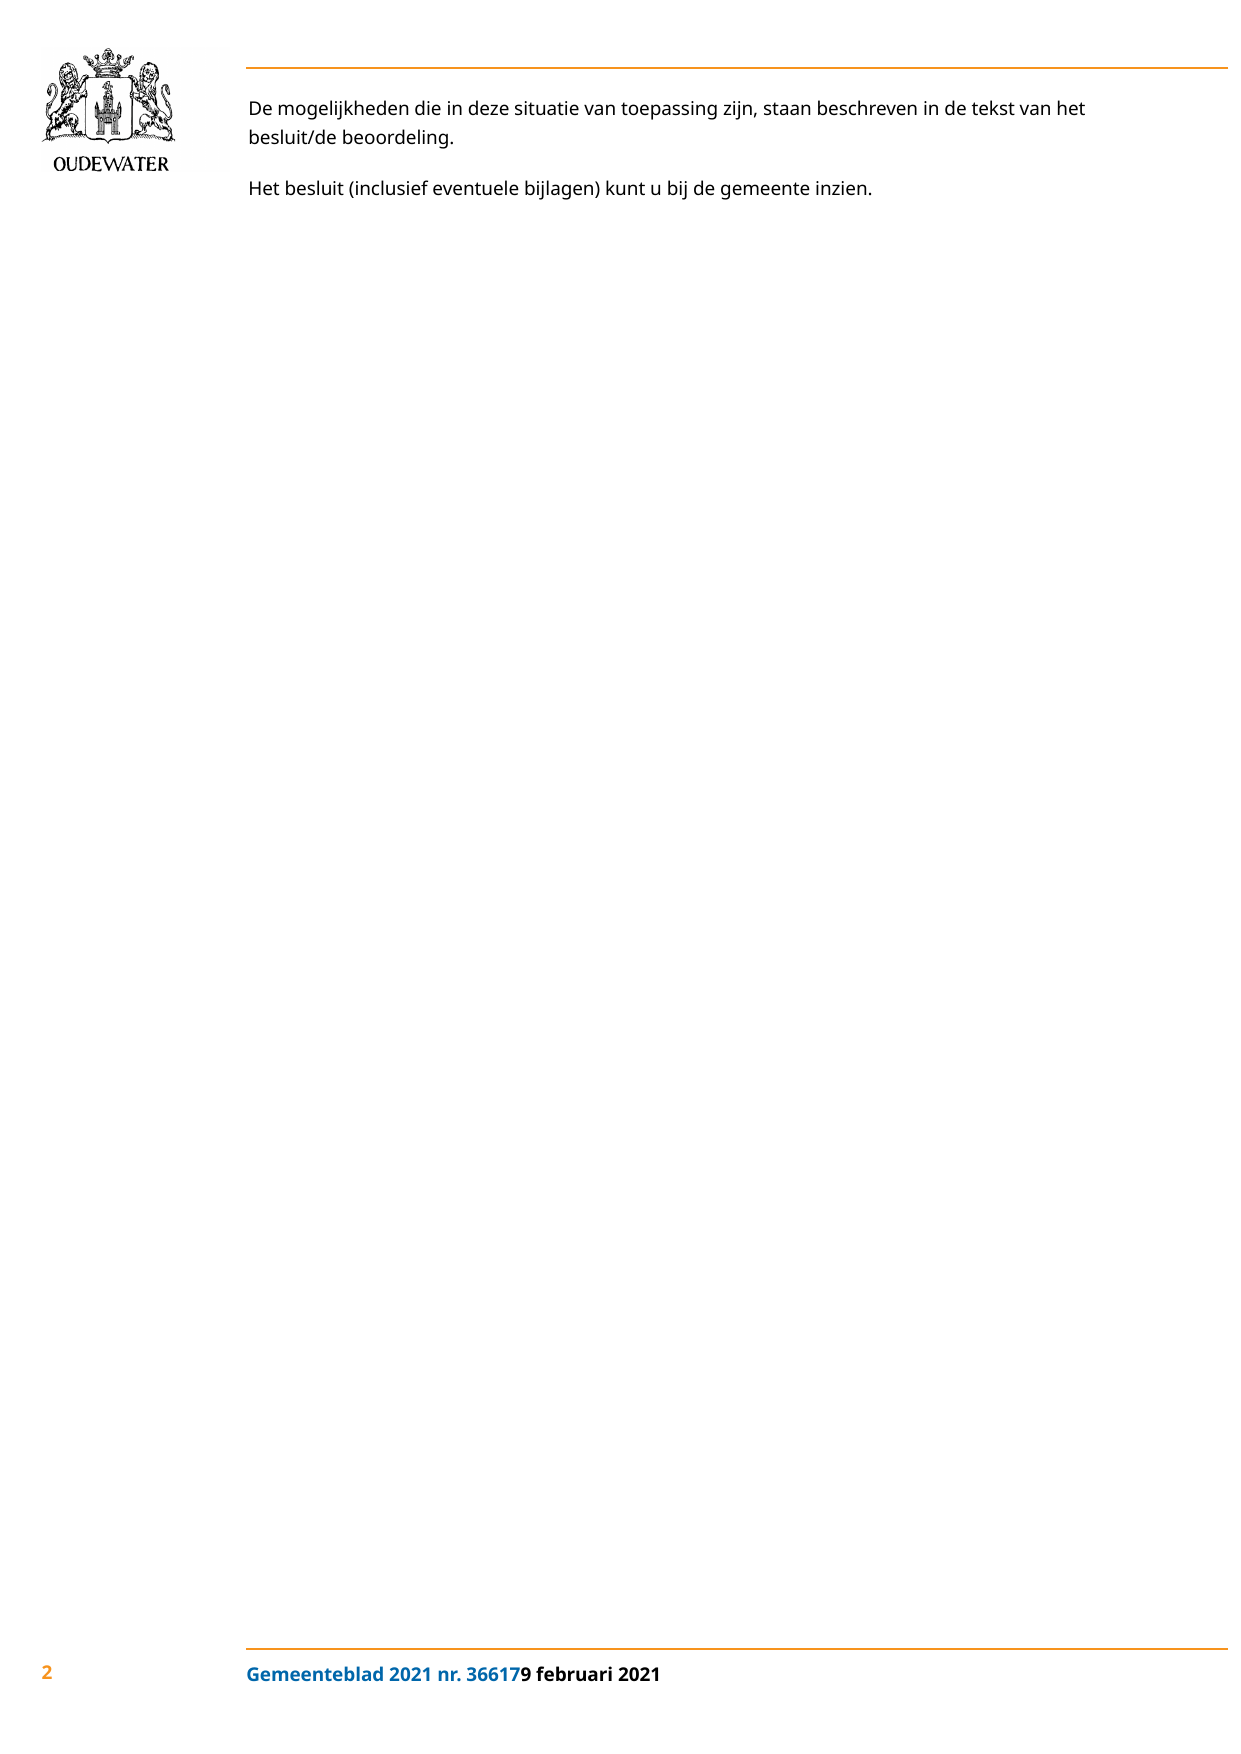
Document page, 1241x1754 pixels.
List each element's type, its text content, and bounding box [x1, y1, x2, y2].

text De mogelijkheden die in deze situatie van toepassing zijn, staan beschreven in de tekst van het besluit/de beoordeling. [248, 95, 1152, 150]
picture [41, 47, 231, 172]
text Het besluit (inclusief eventuele bijlagen) kunt u bij de gemeente inzien. [248, 175, 1152, 201]
